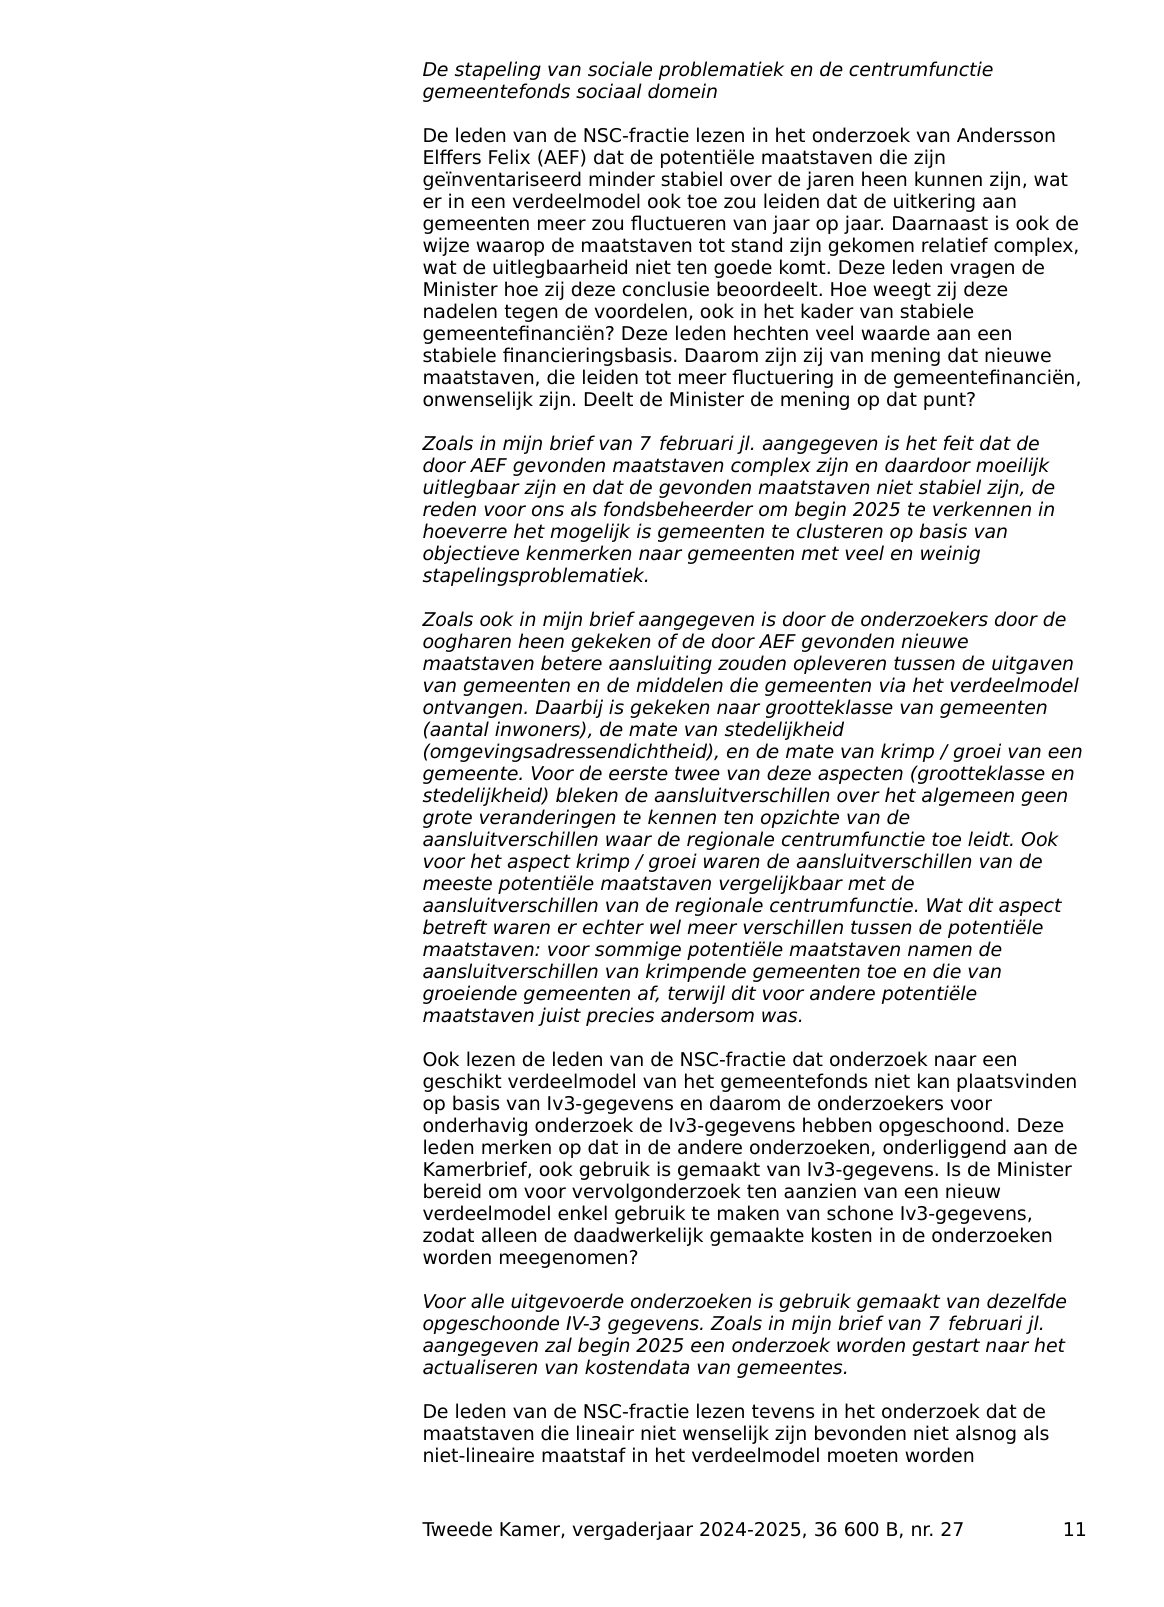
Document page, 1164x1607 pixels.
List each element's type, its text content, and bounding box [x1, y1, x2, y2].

text Zoals in mijn brief van 7 februari jl. aangegeven is het feit dat de door AEF gevonden maatstaven complex zijn en daardoor moeilijk uitlegbaar zijn en dat de gevonden maatstaven niet stabiel zijn, de reden voor ons als fondsbeheerder om begin 2025 te verkennen in hoeverre het mogelijk is gemeenten te clusteren op basis van objectieve kenmerken naar gemeenten met veel en weinig stapelingsproblematiek. [422, 433, 1087, 587]
text Zoals ook in mijn brief aangegeven is door de onderzoekers door de oogharen heen gekeken of de door AEF gevonden nieuwe maatstaven betere aansluiting zouden opleveren tussen de uitgaven van gemeenten en de middelen die gemeenten via het verdeelmodel ontvangen. Daarbij is gekeken naar grootteklasse van gemeenten (aantal inwoners), de mate van stedelijkheid (omgevingsadressendichtheid), en de mate van krimp / groei van een gemeente. Voor de eerste twee van deze aspecten (grootteklasse en stedelijkheid) bleken de aansluitverschillen over het algemeen geen grote veranderingen te kennen ten opzichte van de aansluitverschillen waar de regionale centrumfunctie toe leidt. Ook voor het aspect krimp / groei waren de aansluitverschillen van de meeste potentiële maatstaven vergelijkbaar met de aansluitverschillen van de regionale centrumfunctie. Wat dit aspect betreft waren er echter wel meer verschillen tussen de potentiële maatstaven: voor sommige potentiële maatstaven namen de aansluitverschillen van krimpende gemeenten toe en die van groeiende gemeenten af, terwijl dit voor andere potentiële maatstaven juist precies andersom was. [422, 609, 1087, 1027]
text De leden van de NSC-fractie lezen tevens in het onderzoek dat de maatstaven die lineair niet wenselijk zijn bevonden niet alsnog als niet-lineaire maatstaf in het verdeelmodel moeten worden [422, 1401, 1087, 1467]
subtitle De stapeling van sociale problematiek en de centrumfunctie gemeentefonds sociaal domein [422, 59, 1087, 103]
text De leden van de NSC-fractie lezen in het onderzoek van Andersson Elffers Felix (AEF) dat de potentiële maatstaven die zijn geïnventariseerd minder stabiel over de jaren heen kunnen zijn, wat er in een verdeelmodel ook toe zou leiden dat de uitkering aan gemeenten meer zou fluctueren van jaar op jaar. Daarnaast is ook de wijze waarop de maatstaven tot stand zijn gekomen relatief complex, wat de uitlegbaarheid niet ten goede komt. Deze leden vragen de Minister hoe zij deze conclusie beoordeelt. Hoe weegt zij deze nadelen tegen de voordelen, ook in het kader van stabiele gemeentefinanciën? Deze leden hechten veel waarde aan een stabiele financieringsbasis. Daarom zijn zij van mening dat nieuwe maatstaven, die leiden tot meer fluctuering in de gemeentefinanciën, onwenselijk zijn. Deelt de Minister de mening op dat punt? [422, 125, 1087, 411]
text Voor alle uitgevoerde onderzoeken is gebruik gemaakt van dezelfde opgeschoonde IV-3 gegevens. Zoals in mijn brief van 7 februari jl. aangegeven zal begin 2025 een onderzoek worden gestart naar het actualiseren van kostendata van gemeentes. [422, 1291, 1087, 1379]
text Ook lezen de leden van de NSC-fractie dat onderzoek naar een geschikt verdeelmodel van het gemeentefonds niet kan plaatsvinden op basis van Iv3-gegevens en daarom de onderzoekers voor onderhavig onderzoek de Iv3-gegevens hebben opgeschoond. Deze leden merken op dat in de andere onderzoeken, onderliggend aan de Kamerbrief, ook gebruik is gemaakt van Iv3-gegevens. Is de Minister bereid om voor vervolgonderzoek ten aanzien van een nieuw verdeelmodel enkel gebruik te maken van schone Iv3-gegevens, zodat alleen de daadwerkelijk gemaakte kosten in de onderzoeken worden meegenomen? [422, 1049, 1087, 1269]
